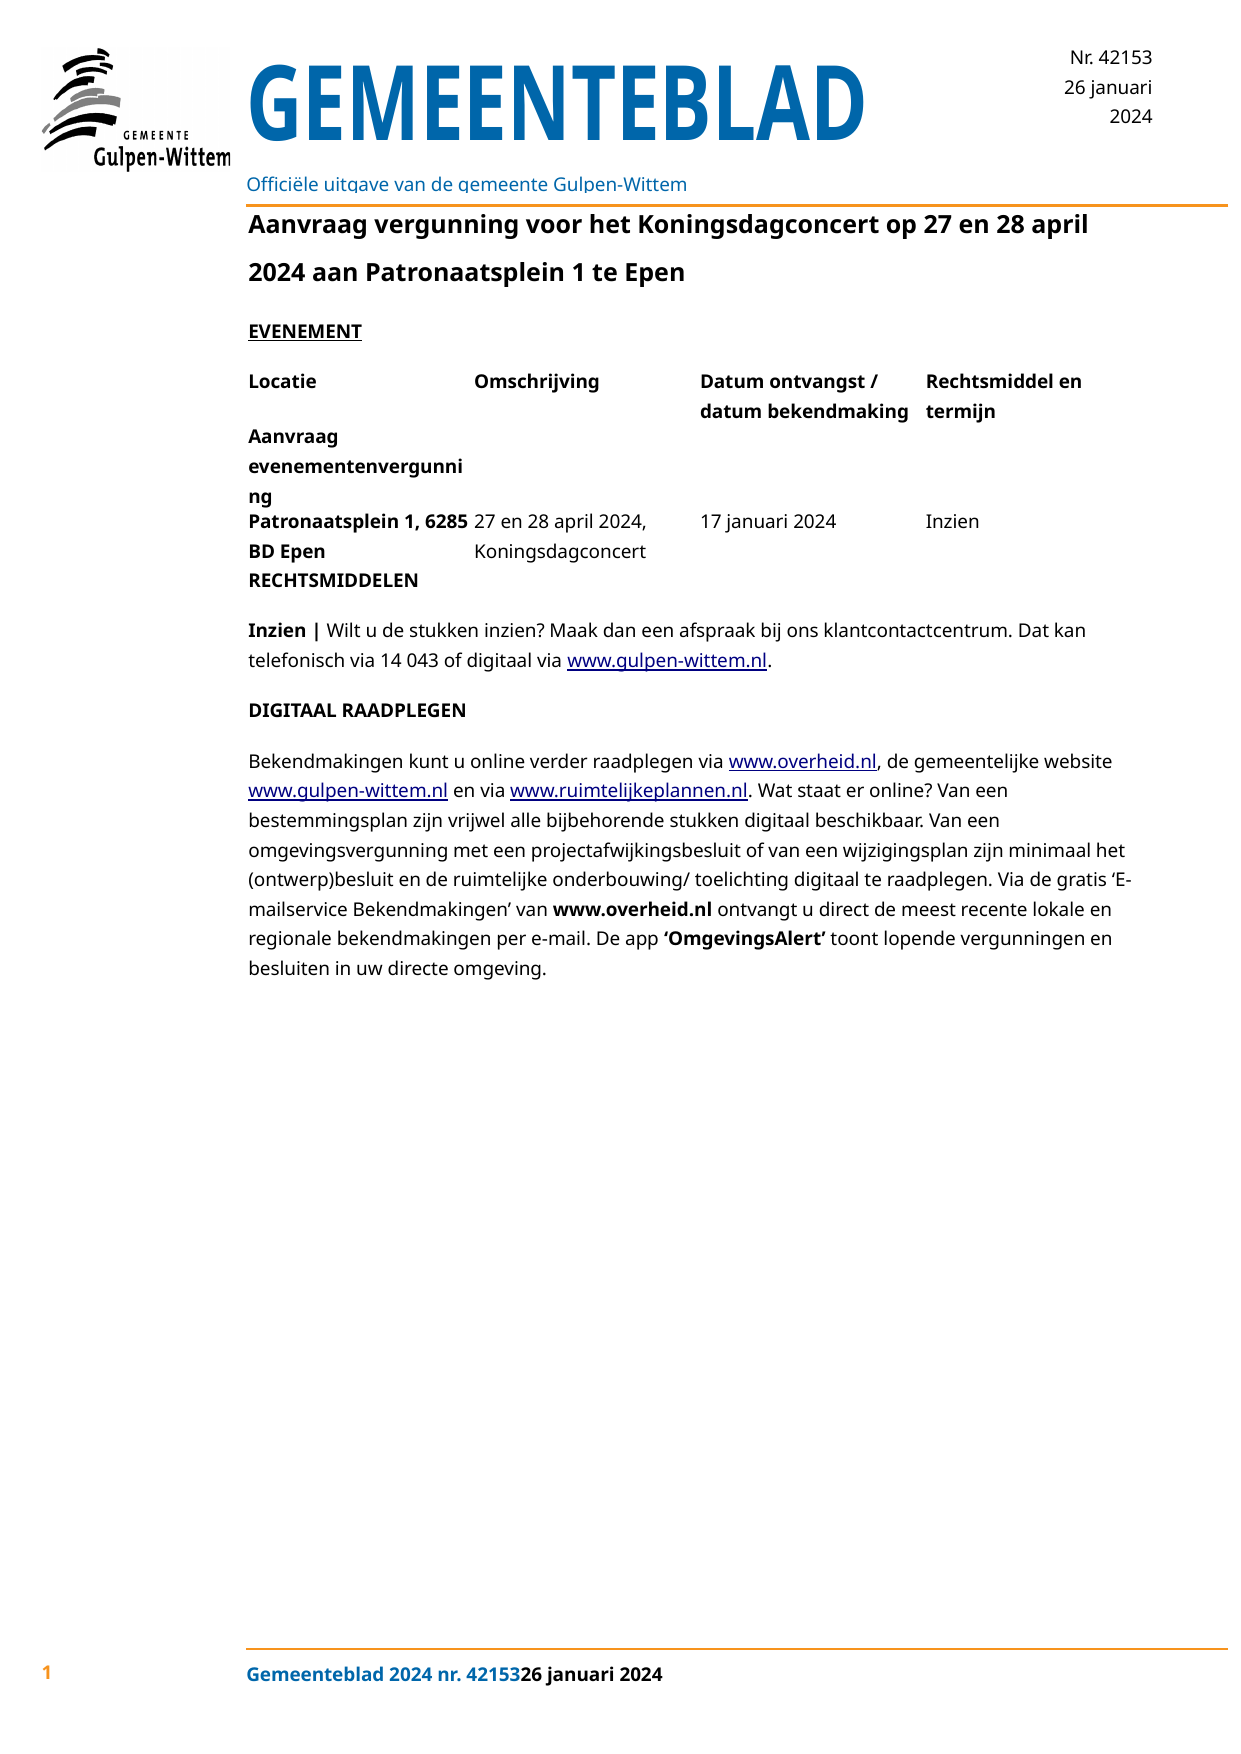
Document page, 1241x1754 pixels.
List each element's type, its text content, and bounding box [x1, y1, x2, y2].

text RECHTSMIDDELEN [248, 567, 1152, 593]
text Bekendmakingen kunt u online verder raadplegen via www.overheid.nl, de gemeentelijke website www.gulpen-wittem.nl en via www.ruimtelijkeplannen.nl. Wat staat er online? Van een bestemmingsplan zijn vrijwel alle bijbehorende stukken digitaal beschikbaar. Van een omgevingsvergunning met een projectafwijkingsbesluit of van een wijzigingsplan zijn minimaal het (ontwerp)besluit en de ruimtelijke onderbouwing/ toelichting digitaal te raadplegen. Via de gratis ‘E-mailservice Bekendmakingen’ van www.overheid.nl ontvangt u direct de meest recente lokale en regionale bekendmakingen per e-mail. De app ‘OmgevingsAlert’ toont lopende vergunningen en besluiten in uw directe omgeving. [248, 748, 1152, 981]
table_header Rechtsmiddel en termijn [926, 369, 1152, 424]
table_cell Inzien [926, 509, 1152, 564]
text Aanvraag vergunning voor het Koningsdagconcert op 27 en 28 april 2024 aan Patronaatsplein 1 te Epen [248, 207, 1152, 288]
table_cell 17 januari 2024 [700, 509, 926, 564]
text EVENEMENT [248, 318, 1152, 344]
picture [41, 47, 231, 172]
table_cell 27 en 28 april 2024, Koningsdagconcert [474, 509, 700, 564]
text Inzien | Wilt u de stukken inzien? Maak dan een afspraak bij ons klantcontactcentrum. Dat kan telefonisch via 14 043 of digitaal via www.gulpen-wittem.nl. [248, 618, 1152, 673]
table_cell Aanvraag evenementenvergunning [248, 424, 474, 509]
table_header Omschrijving [474, 369, 700, 424]
table_cell [474, 424, 700, 509]
table_header Locatie [248, 369, 474, 424]
text DIGITAAL RAADPLEGEN [248, 698, 1152, 723]
table_cell [700, 424, 926, 509]
table_header Datum ontvangst / datum bekendmaking [700, 369, 926, 424]
table_cell [926, 424, 1152, 509]
table_cell Patronaatsplein 1, 6285 BD Epen [248, 509, 474, 564]
